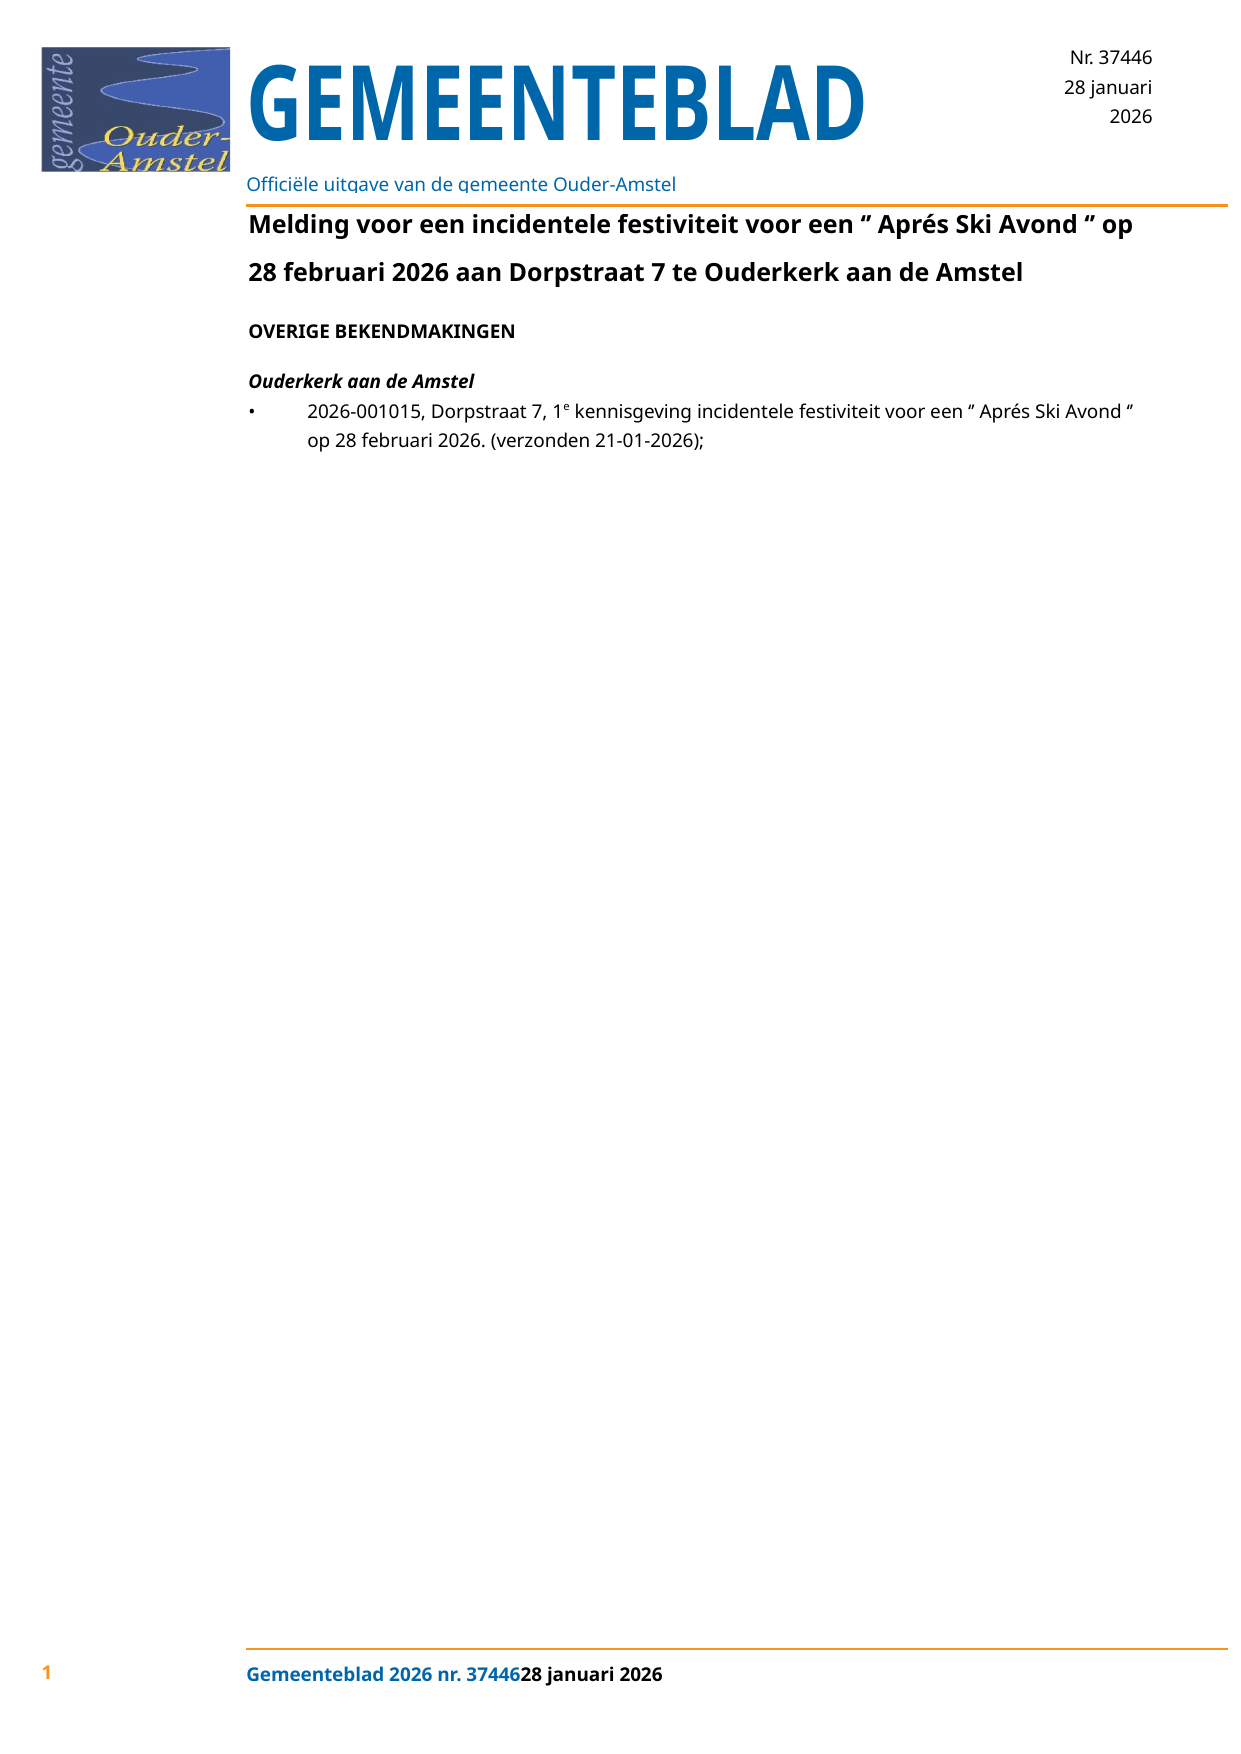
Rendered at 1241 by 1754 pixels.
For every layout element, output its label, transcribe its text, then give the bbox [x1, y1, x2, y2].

text Melding voor een incidentele festiviteit voor een ‘’ Aprés Ski Avond ‘’ op 28 februari 2026 aan Dorpstraat 7 te Ouderkerk aan de Amstel [248, 207, 1152, 288]
list 2026-001015, Dorpstraat 7, 1e kennisgeving incidentele festiviteit voor een ‘’ Aprés Ski Avond ‘’ op 28 februari 2026. (verzonden 21-01-2026); [248, 398, 1152, 453]
text OVERIGE BEKENDMAKINGEN [248, 318, 1152, 344]
picture [41, 47, 231, 172]
text Ouderkerk aan de Amstel [248, 368, 1152, 394]
